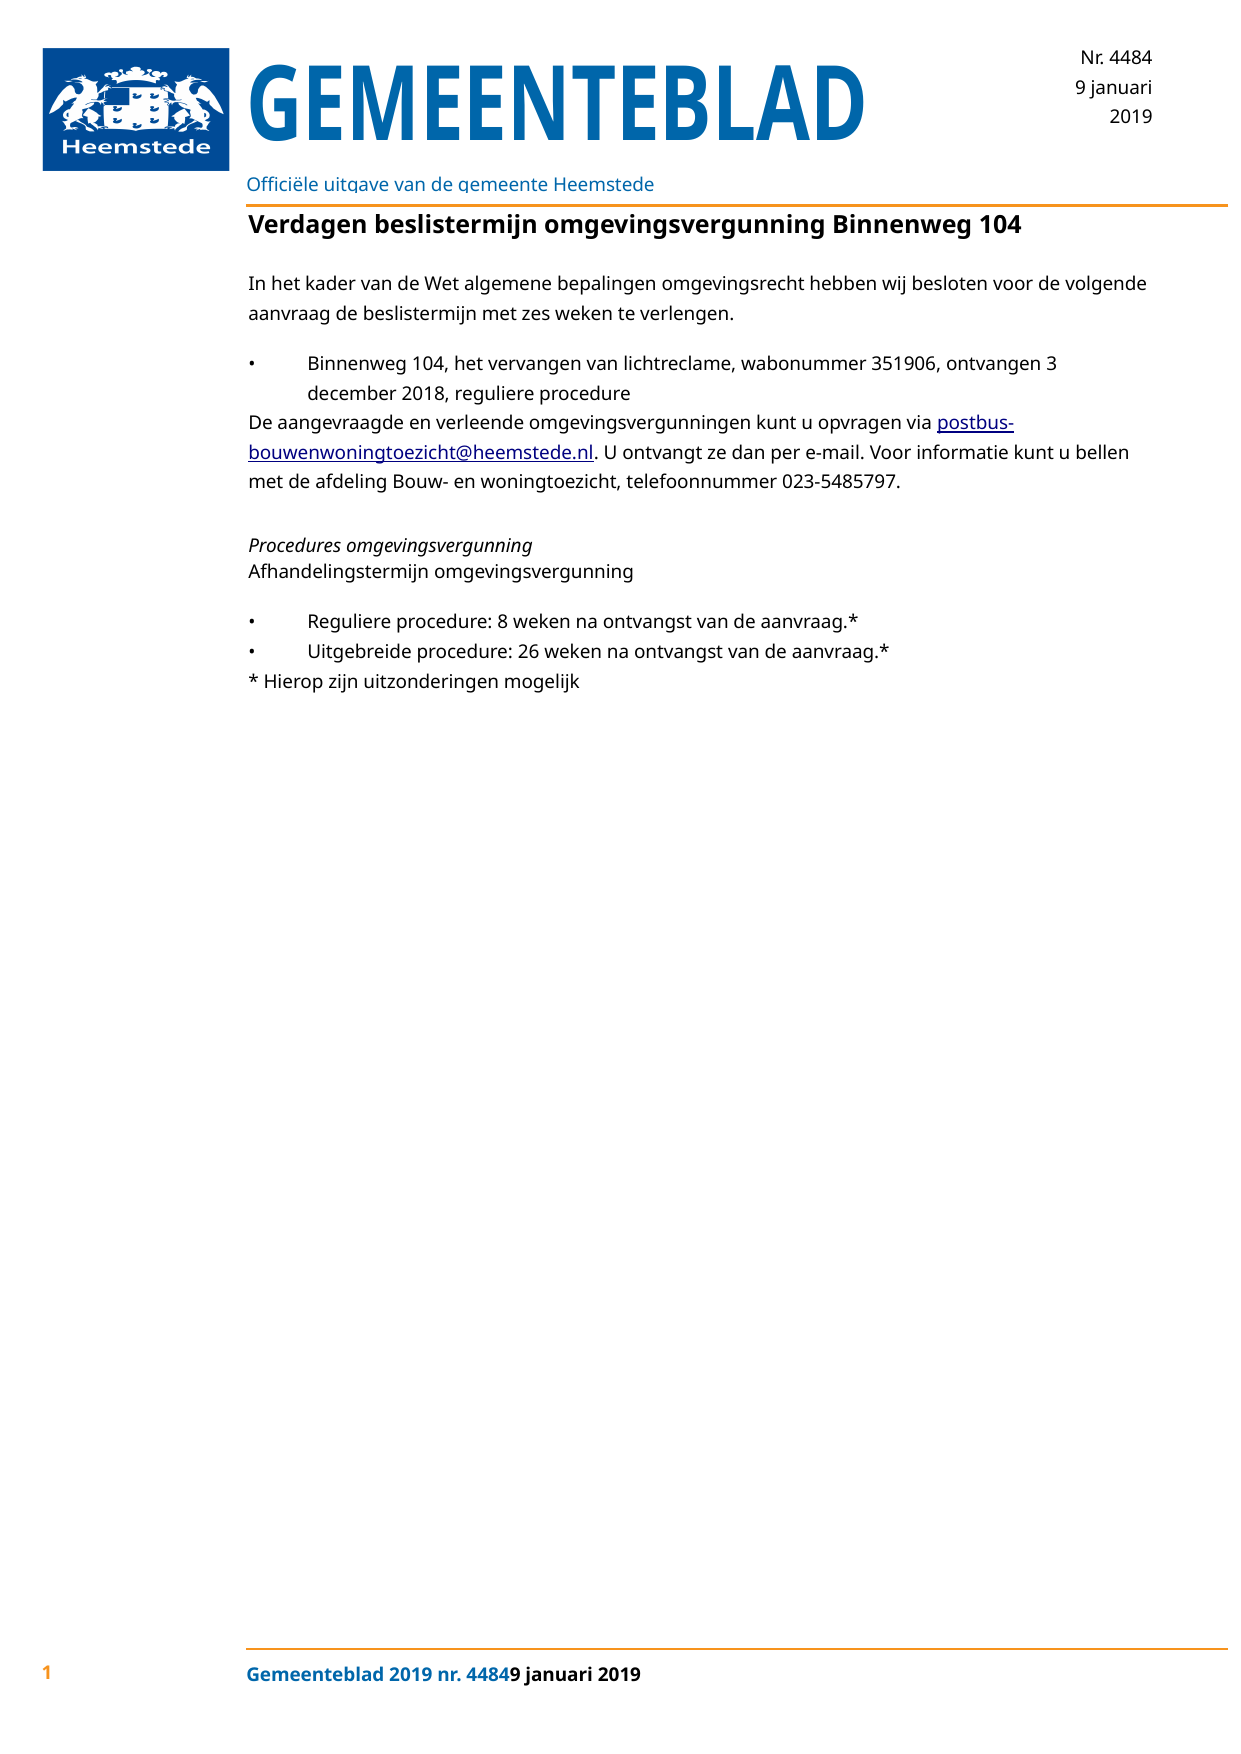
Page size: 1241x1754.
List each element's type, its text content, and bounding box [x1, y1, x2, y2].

list Reguliere procedure: 8 weken na ontvangst van de aanvraag.* [248, 609, 1152, 634]
text De aangevraagde en verleende omgevingsvergunningen kunt u opvragen via postbus-bouwenwoningtoezicht@heemstede.nl. U ontvangt ze dan per e-mail. Voor informatie kunt u bellen met de afdeling Bouw- en woningtoezicht, telefoonnummer 023-5485797. [248, 409, 1152, 494]
text * Hierop zijn uitzonderingen mogelijk [248, 668, 1152, 694]
text Verdagen beslistermijn omgevingsvergunning Binnenweg 104 [248, 207, 1152, 241]
text In het kader van de Wet algemene bepalingen omgevingsrecht hebben wij besloten voor de volgende aanvraag de beslistermijn met zes weken te verlengen. [248, 270, 1152, 326]
picture [41, 47, 231, 172]
text Afhandelingstermijn omgevingsvergunning [248, 558, 1152, 584]
text Procedures omgevingsvergunning [248, 533, 1152, 558]
list Binnenweg 104, het vervangen van lichtreclame, wabonummer 351906, ontvangen 3 december 2018, reguliere procedure [248, 350, 1152, 406]
list Uitgebreide procedure: 26 weken na ontvangst van de aanvraag.* [248, 638, 1152, 664]
